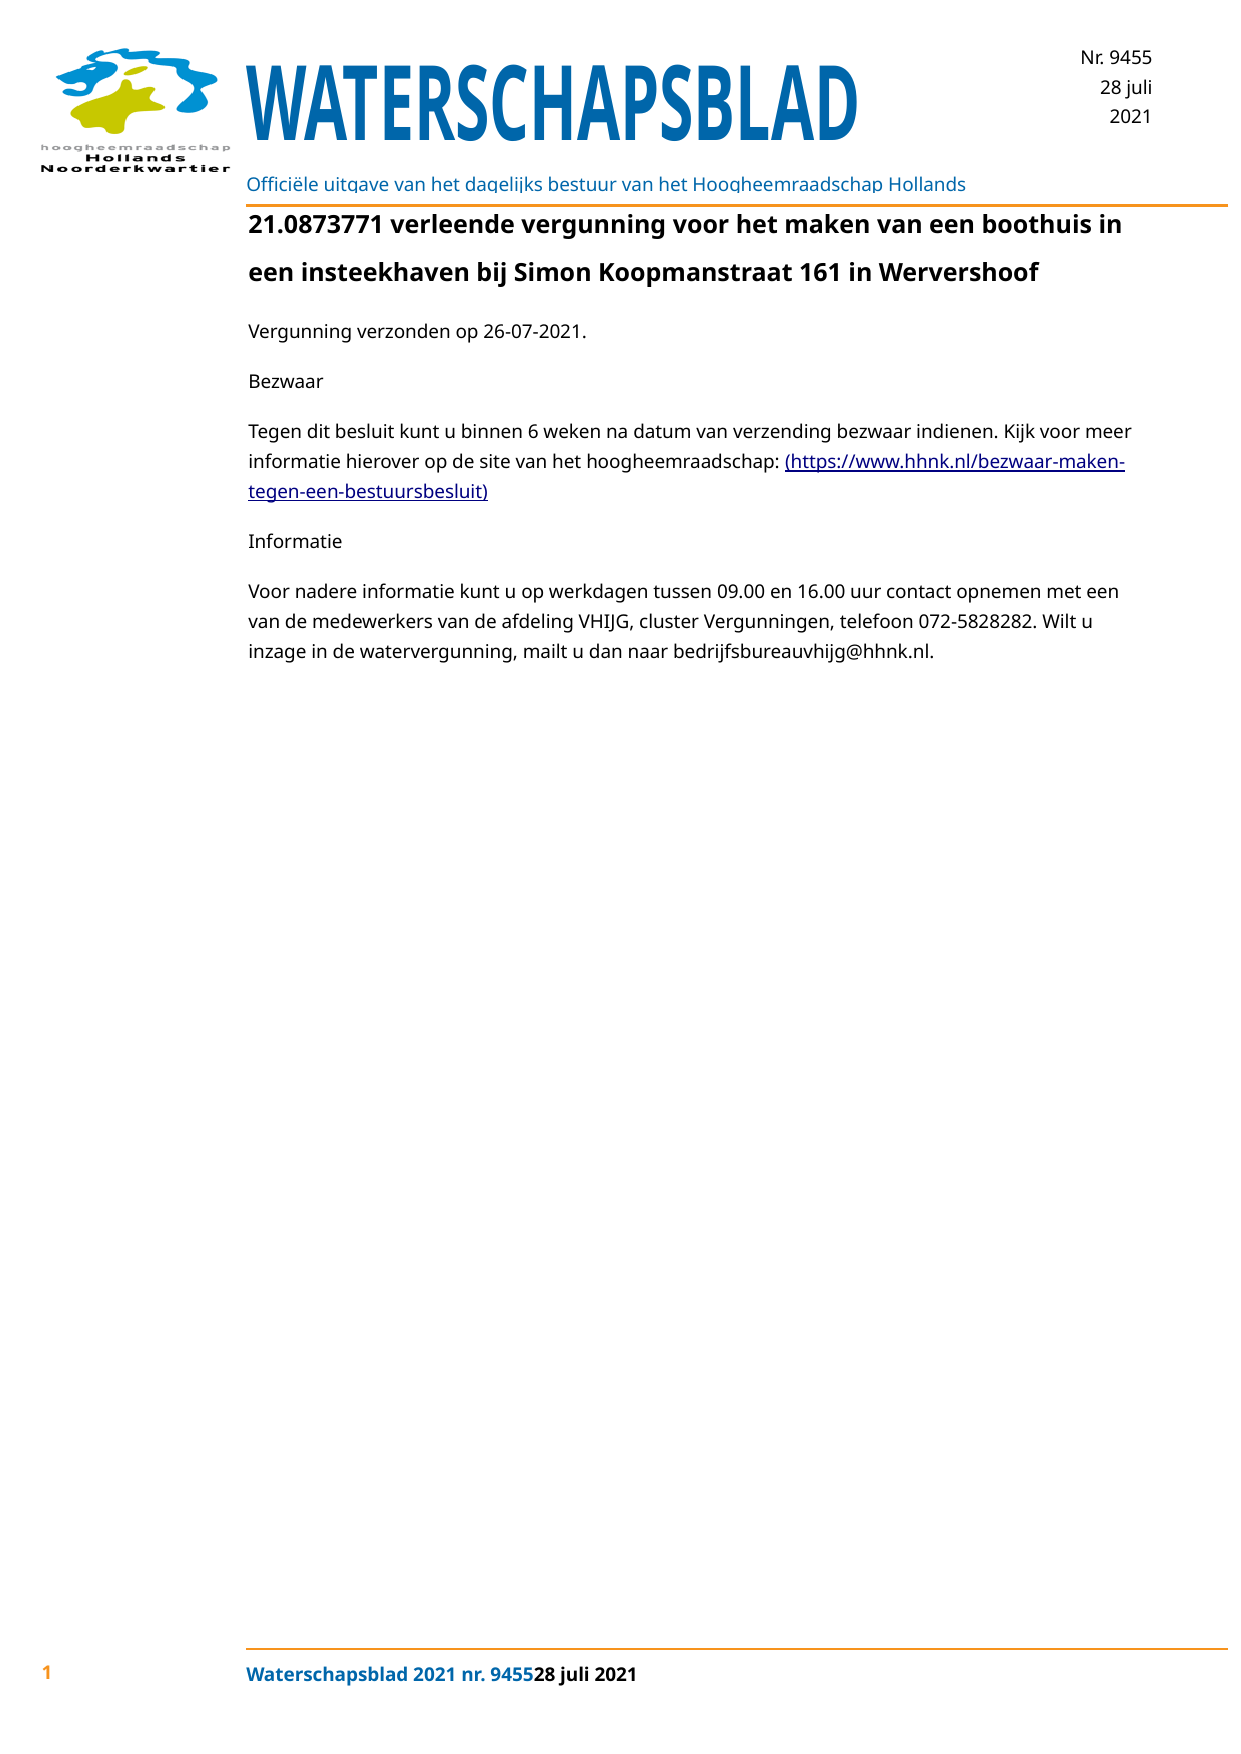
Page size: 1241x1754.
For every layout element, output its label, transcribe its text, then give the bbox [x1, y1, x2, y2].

text Bezwaar [248, 368, 1152, 394]
text Informatie [248, 528, 1152, 554]
text 21.0873771 verleende vergunning voor het maken van een boothuis in een insteekhaven bij Simon Koopmanstraat 161 in Wervershoof [248, 207, 1152, 288]
text Tegen dit besluit kunt u binnen 6 weken na datum van verzending bezwaar indienen. Kijk voor meer informatie hierover op de site van het hoogheemraadschap: (https://www.hhnk.nl/bezwaar-maken-tegen-een-bestuursbesluit) [248, 419, 1152, 504]
text Vergunning verzonden op 26-07-2021. [248, 318, 1152, 344]
text Voor nadere informatie kunt u op werkdagen tussen 09.00 en 16.00 uur contact opnemen met een van de medewerkers van de afdeling VHIJG, cluster Vergunningen, telefoon 072-5828282. Wilt u inzage in de watervergunning, mailt u dan naar bedrijfsbureauvhijg@hhnk.nl. [248, 579, 1152, 664]
picture [41, 47, 231, 172]
